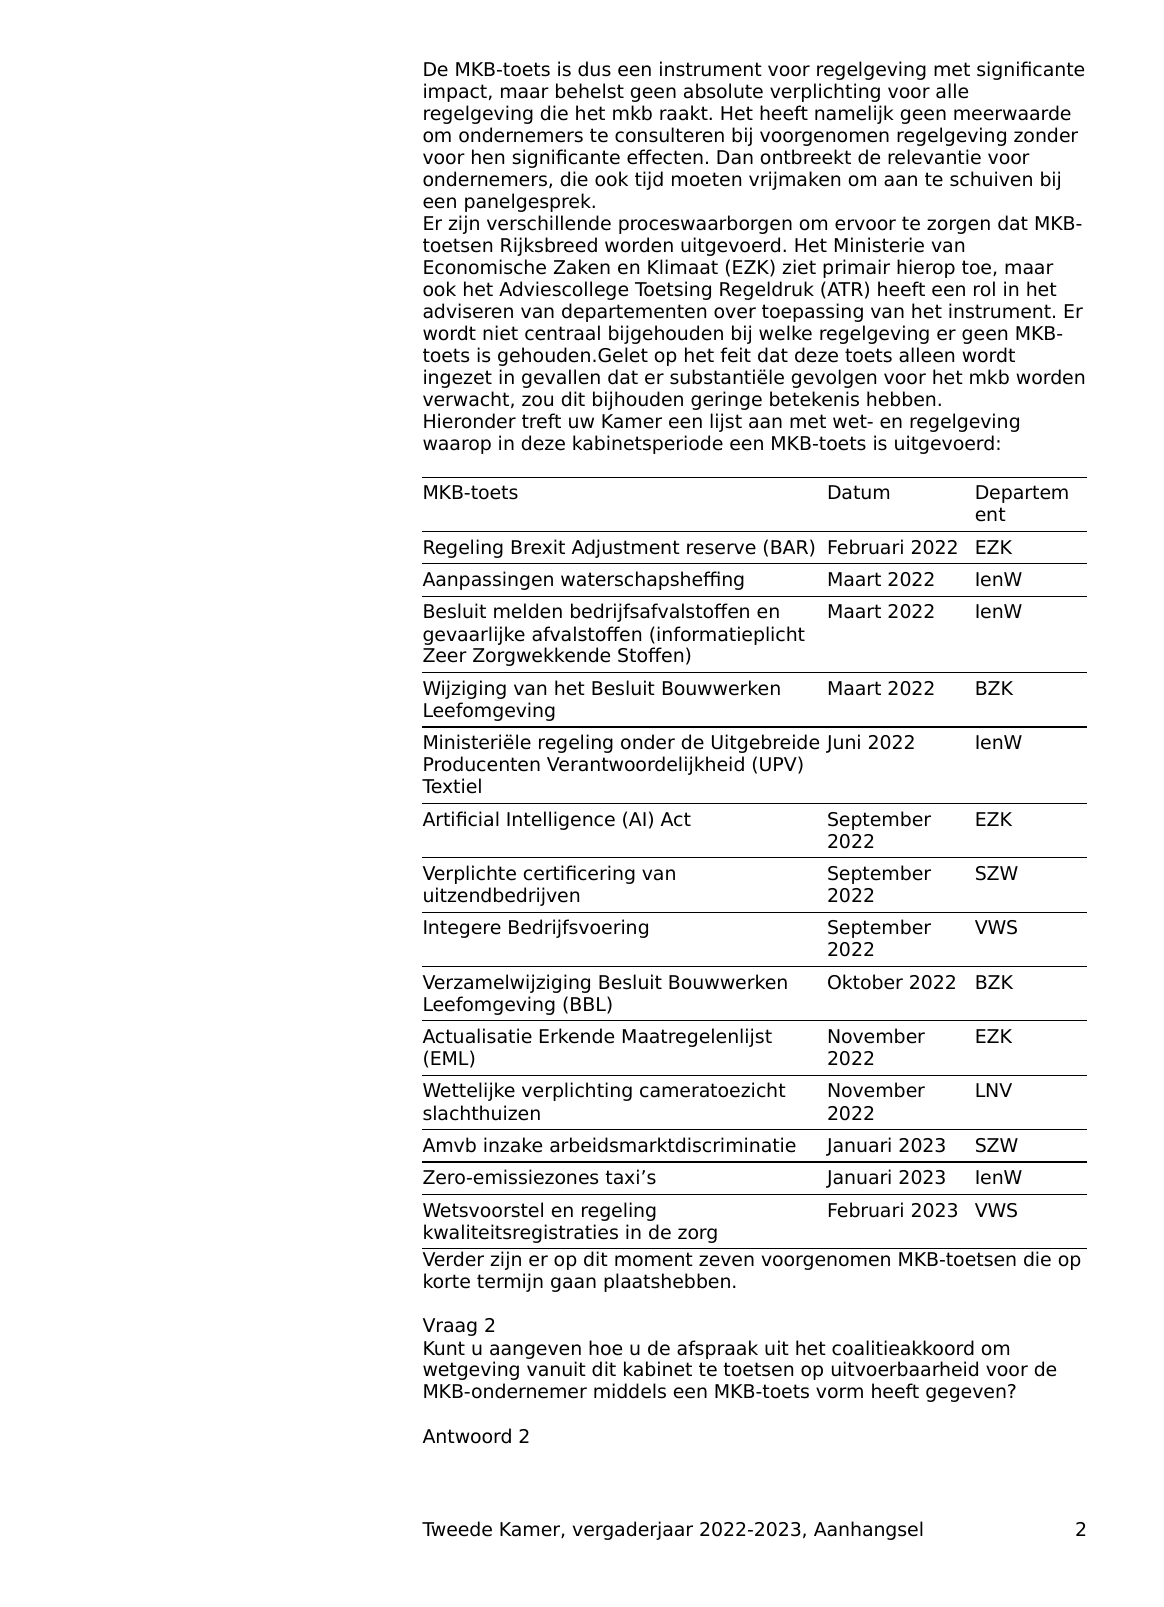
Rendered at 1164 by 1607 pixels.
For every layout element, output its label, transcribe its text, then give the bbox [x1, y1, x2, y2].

text Hieronder treft uw Kamer een lijst aan met wet- en regelgeving waarop in deze kabinetsperiode een MKB-toets is uitgevoerd: [422, 411, 1087, 455]
table_cell Verplichte certificering van uitzendbedrijven [422, 858, 821, 912]
table_cell Integere Bedrijfsvoering [422, 913, 821, 966]
table_cell Oktober 2022 [821, 967, 968, 1020]
text De MKB-toets is dus een instrument voor regelgeving met significante impact, maar behelst geen absolute verplichting voor alle regelgeving die het mkb raakt. Het heeft namelijk geen meerwaarde om ondernemers te consulteren bij voorgenomen regelgeving zonder voor hen significante effecten. Dan ontbreekt de relevantie voor ondernemers, die ook tijd moeten vrijmaken om aan te schuiven bij een panelgesprek. [422, 59, 1087, 213]
table_cell LNV [969, 1076, 1087, 1129]
table_cell VWS [969, 913, 1087, 966]
table_cell Actualisatie Erkende Maatregelenlijst (EML) [422, 1021, 821, 1075]
table_cell Artificial Intelligence (AI) Act [422, 804, 821, 857]
table_cell Februari 2023 [821, 1195, 968, 1248]
table_cell EZK [969, 1021, 1087, 1075]
table_cell Regeling Brexit Adjustment reserve (BAR) [422, 532, 821, 563]
table_cell November 2022 [821, 1076, 968, 1129]
table_cell Maart 2022 [821, 597, 968, 672]
table_cell Aanpassingen waterschapsheffing [422, 564, 821, 596]
table_cell Juni 2022 [821, 728, 968, 803]
table_cell IenW [969, 728, 1087, 803]
table_cell Zero-emissiezones taxi’s [422, 1163, 821, 1194]
table_cell IenW [969, 597, 1087, 672]
table_cell BZK [969, 967, 1087, 1020]
table_cell EZK [969, 804, 1087, 857]
table_cell Januari 2023 [821, 1130, 968, 1161]
table_header Datum [821, 478, 968, 531]
table_cell SZW [969, 1130, 1087, 1161]
table_cell IenW [969, 1163, 1087, 1194]
table_header Departement [969, 478, 1087, 531]
table_cell Besluit melden bedrijfsafvalstoffen en gevaarlijke afvalstoffen (informatieplicht Zeer Zorgwekkende Stoffen) [422, 597, 821, 672]
table_cell September 2022 [821, 804, 968, 857]
table_cell Maart 2022 [821, 673, 968, 726]
table_cell Wetsvoorstel en regeling kwaliteitsregistraties in de zorg [422, 1195, 821, 1248]
table_cell Wettelijke verplichting cameratoezicht slachthuizen [422, 1076, 821, 1129]
text Verder zijn er op dit moment zeven voorgenomen MKB-toetsen die op korte termijn gaan plaatshebben. [422, 1249, 1087, 1293]
text Vraag 2 [422, 1315, 1087, 1337]
table_cell Februari 2022 [821, 532, 968, 563]
text Kunt u aangeven hoe u de afspraak uit het coalitieakkoord om wetgeving vanuit dit kabinet te toetsen op uitvoerbaarheid voor de MKB-ondernemer middels een MKB-toets vorm heeft gegeven? [422, 1337, 1087, 1403]
table_cell Verzamelwijziging Besluit Bouwwerken Leefomgeving (BBL) [422, 967, 821, 1020]
table_cell IenW [969, 564, 1087, 596]
table_cell BZK [969, 673, 1087, 726]
table_cell Ministeriële regeling onder de Uitgebreide Producenten Verantwoordelijkheid (UPV) Textiel [422, 728, 821, 803]
table_header MKB-toets [422, 478, 821, 531]
table_cell VWS [969, 1195, 1087, 1248]
table_cell Wijziging van het Besluit Bouwwerken Leefomgeving [422, 673, 821, 726]
table_cell November 2022 [821, 1021, 968, 1075]
text Antwoord 2 [422, 1426, 1087, 1447]
table_cell Januari 2023 [821, 1163, 968, 1194]
table_cell EZK [969, 532, 1087, 563]
table_cell Amvb inzake arbeidsmarktdiscriminatie [422, 1130, 821, 1161]
table_cell September 2022 [821, 913, 968, 966]
table_cell September 2022 [821, 858, 968, 912]
table_cell SZW [969, 858, 1087, 912]
text Er zijn verschillende proceswaarborgen om ervoor te zorgen dat MKB-toetsen Rijksbreed worden uitgevoerd. Het Ministerie van Economische Zaken en Klimaat (EZK) ziet primair hierop toe, maar ook het Adviescollege Toetsing Regeldruk (ATR) heeft een rol in het adviseren van departementen over toepassing van het instrument. Er wordt niet centraal bijgehouden bij welke regelgeving er geen MKB-toets is gehouden.Gelet op het feit dat deze toets alleen wordt ingezet in gevallen dat er substantiële gevolgen voor het mkb worden verwacht, zou dit bijhouden geringe betekenis hebben. [422, 213, 1087, 411]
table_cell Maart 2022 [821, 564, 968, 596]
